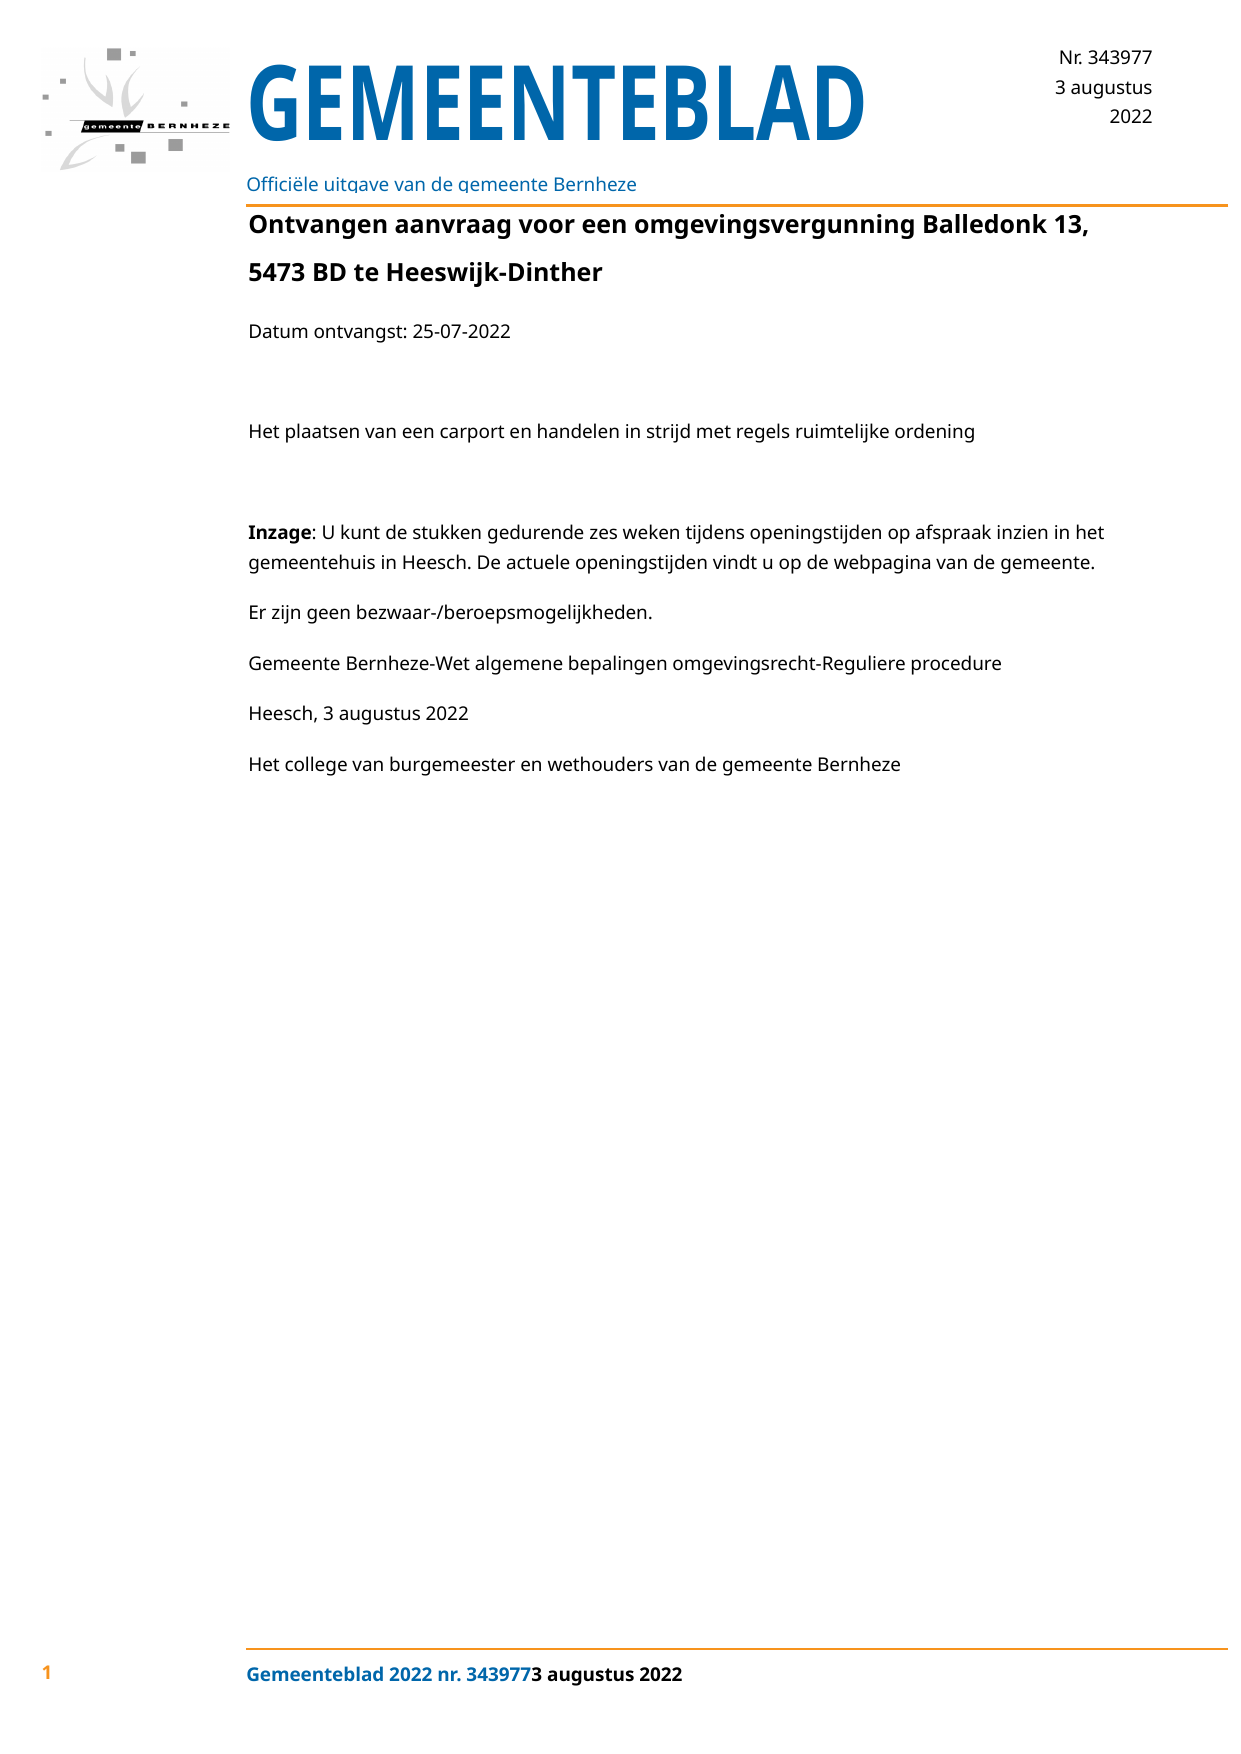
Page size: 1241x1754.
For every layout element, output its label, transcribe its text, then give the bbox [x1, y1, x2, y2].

text Er zijn geen bezwaar-/beroepsmogelijkheden. [248, 599, 1152, 625]
text Het college van burgemeester en wethouders van de gemeente Bernheze [248, 751, 1152, 777]
text Heesch, 3 augustus 2022 [248, 700, 1152, 726]
text Het plaatsen van een carport en handelen in strijd met regels ruimtelijke ordening [248, 419, 1152, 444]
text Gemeente Bernheze-Wet algemene bepalingen omgevingsrecht-Reguliere procedure [248, 650, 1152, 676]
text Datum ontvangst: 25-07-2022 [248, 318, 1152, 344]
picture [41, 47, 231, 172]
text Ontvangen aanvraag voor een omgevingsvergunning Balledonk 13, 5473 BD te Heeswijk-Dinther [248, 207, 1152, 288]
text Inzage: U kunt de stukken gedurende zes weken tijdens openingstijden op afspraak inzien in het gemeentehuis in Heesch. De actuele openingstijden vindt u op de webpagina van de gemeente. [248, 519, 1152, 575]
